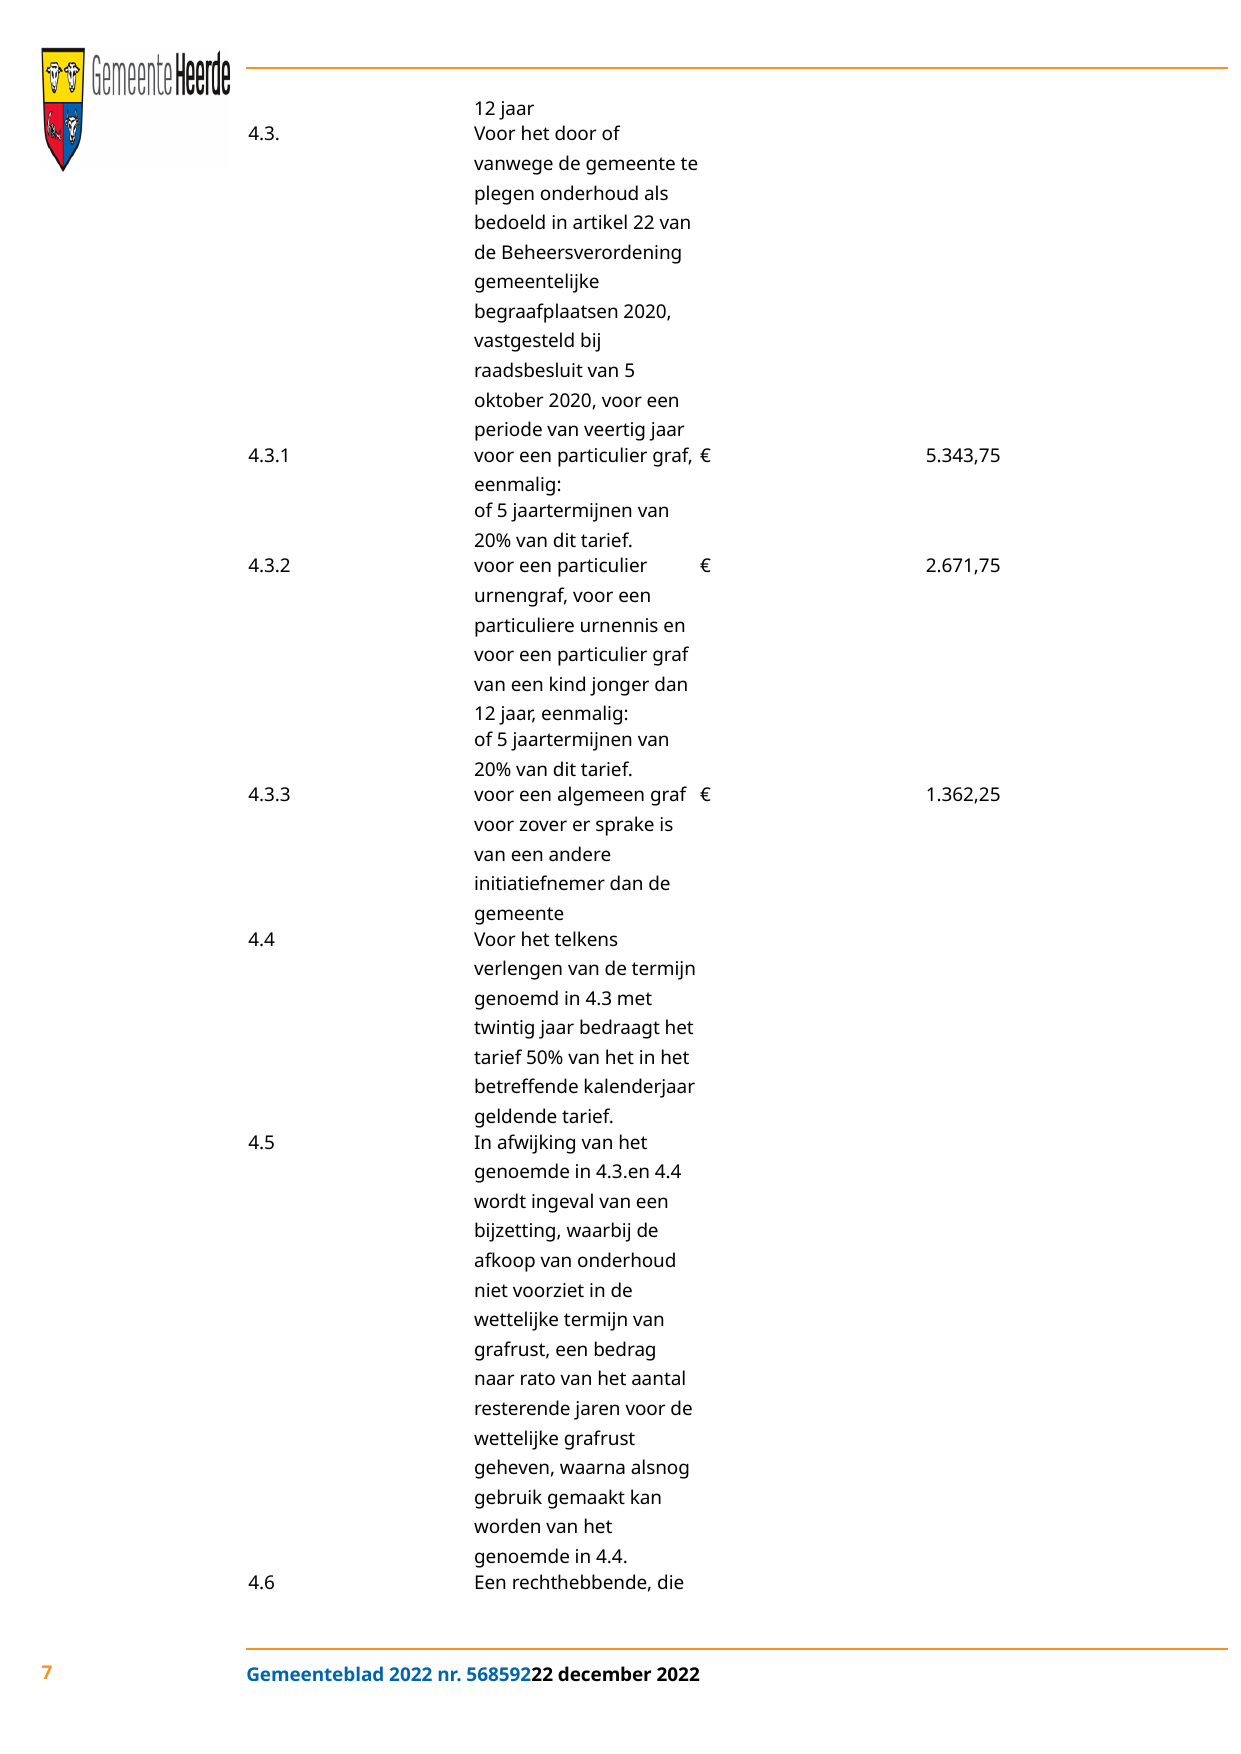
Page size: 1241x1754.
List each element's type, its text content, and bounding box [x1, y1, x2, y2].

table_cell of 5 jaartermijnen van 20% van dit tarief. [474, 726, 700, 782]
table_cell 4.3.2 [248, 553, 474, 726]
table_cell [248, 95, 474, 121]
table_cell [926, 95, 1152, 121]
table_cell 4.5 [248, 1129, 474, 1569]
table_cell [700, 121, 926, 442]
table_cell 1.362,25 [926, 782, 1152, 926]
table_cell 4.3. [248, 121, 474, 442]
table_cell voor een particulier graf, eenmalig: [474, 442, 700, 497]
table_cell € [700, 782, 926, 926]
table_cell [248, 498, 474, 553]
table_cell [700, 498, 926, 553]
table_cell [700, 726, 926, 782]
table_cell 4.3.3 [248, 782, 474, 926]
table_cell 12 jaar [474, 95, 700, 121]
table_cell [926, 726, 1152, 782]
table_cell In afwijking van het genoemde in 4.3.en 4.4 wordt ingeval van een bijzetting, waarbij de afkoop van onderhoud niet voorziet in de wettelijke termijn van grafrust, een bedrag naar rato van het aantal resterende jaren voor de wettelijke grafrust geheven, waarna alsnog gebruik gemaakt kan worden van het genoemde in 4.4. [474, 1129, 700, 1569]
picture [41, 47, 231, 172]
table_cell 2.671,75 [926, 553, 1152, 726]
table_cell [700, 1569, 926, 1594]
table_cell 4.4 [248, 926, 474, 1129]
table_cell € [700, 553, 926, 726]
table_cell € [700, 442, 926, 497]
table_cell voor een algemeen graf voor zover er sprake is van een andere initiatiefnemer dan de gemeente [474, 782, 700, 926]
table_cell 4.6 [248, 1569, 474, 1594]
table_cell [926, 1129, 1152, 1569]
table_cell 5.343,75 [926, 442, 1152, 497]
table_cell [926, 121, 1152, 442]
table_cell [700, 95, 926, 121]
table_cell [248, 726, 474, 782]
table_cell 4.3.1 [248, 442, 474, 497]
table_cell voor een particulier urnengraf, voor een particuliere urnennis en voor een particulier graf van een kind jonger dan 12 jaar, eenmalig: [474, 553, 700, 726]
table_cell [926, 498, 1152, 553]
table_cell [700, 926, 926, 1129]
table_cell [926, 926, 1152, 1129]
table_cell Voor het door of vanwege de gemeente te plegen onderhoud als bedoeld in artikel 22 van de Beheersverordening gemeentelijke begraafplaatsen 2020, vastgesteld bij raadsbesluit van 5 oktober 2020, voor een periode van veertig jaar [474, 121, 700, 442]
table_cell of 5 jaartermijnen van 20% van dit tarief. [474, 498, 700, 553]
table_cell [700, 1129, 926, 1569]
table_cell [926, 1569, 1152, 1594]
table_cell Voor het telkens verlengen van de termijn genoemd in 4.3 met twintig jaar bedraagt het tarief 50% van het in het betreffende kalenderjaar geldende tarief. [474, 926, 700, 1129]
table_cell Een rechthebbende, die [474, 1569, 700, 1594]
